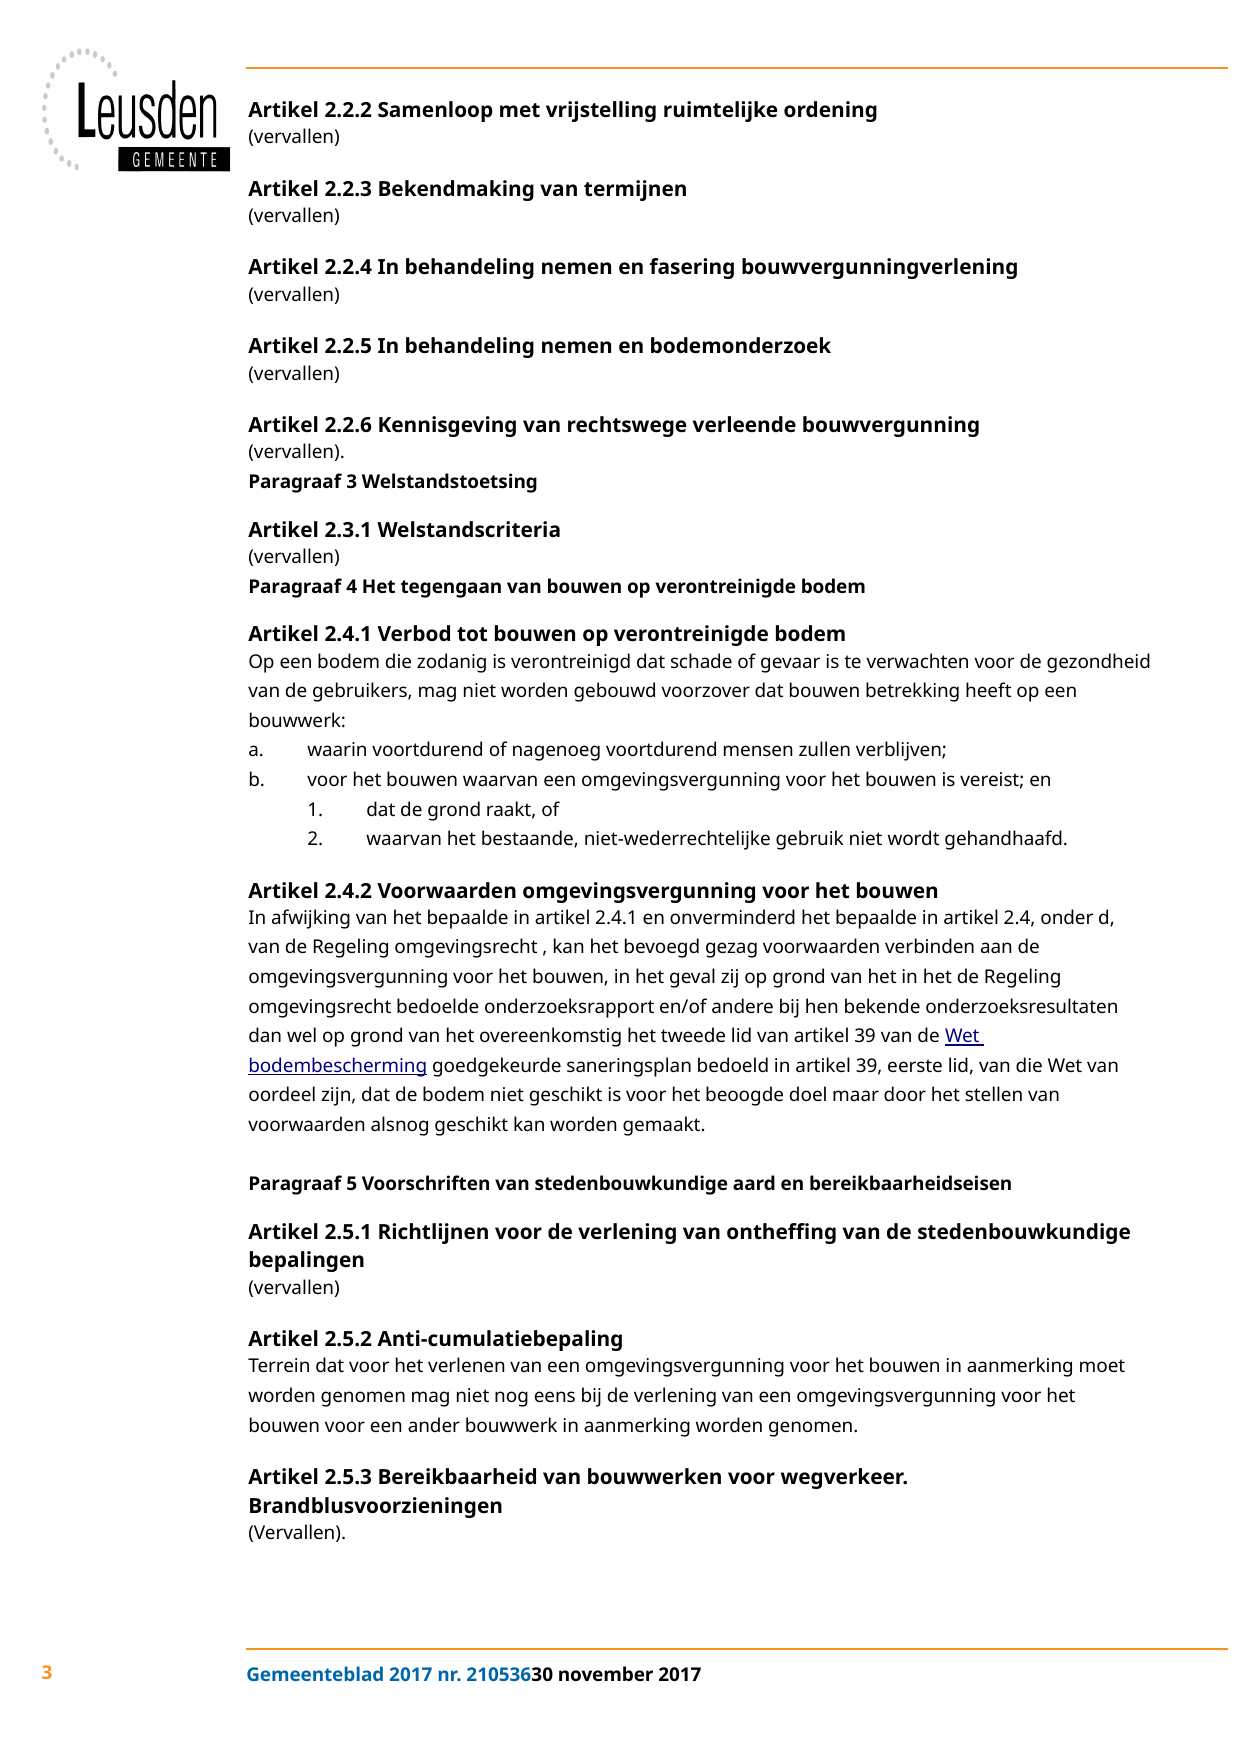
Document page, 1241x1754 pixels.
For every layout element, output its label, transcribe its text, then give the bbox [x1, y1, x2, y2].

text (vervallen) [248, 360, 1152, 386]
text Artikel 2.4.1 Verbod tot bouwen op verontreinigde bodem [248, 619, 1152, 648]
text Artikel 2.3.1 Welstandscriteria [248, 515, 1152, 543]
text (vervallen) [248, 543, 1152, 569]
text Paragraaf 3 Welstandstoetsing [248, 468, 1152, 494]
text Artikel 2.2.3 Bekendmaking van termijnen [248, 174, 1152, 202]
text (vervallen) [248, 1274, 1152, 1299]
text Op een bodem die zodanig is verontreinigd dat schade of gevaar is te verwachten voor de gezondheid van de gebruikers, mag niet worden gebouwd voorzover dat bouwen betrekking heeft op een bouwwerk: [248, 648, 1152, 733]
text Artikel 2.5.1 Richtlijnen voor de verlening van ontheffing van de stedenbouwkundige bepalingen [248, 1217, 1152, 1274]
text Paragraaf 4 Het tegengaan van bouwen op verontreinigde bodem [248, 573, 1152, 598]
list voor het bouwen waarvan een omgevingsvergunning voor het bouwen is vereist; en [248, 766, 1152, 792]
text Artikel 2.4.2 Voorwaarden omgevingsvergunning voor het bouwen [248, 876, 1152, 904]
text Artikel 2.5.2 Anti-cumulatiebepaling [248, 1324, 1152, 1353]
text (vervallen) [248, 202, 1152, 228]
text Artikel 2.2.6 Kennisgeving van rechtswege verleende bouwvergunning [248, 410, 1152, 439]
text In afwijking van het bepaalde in artikel 2.4.1 en onverminderd het bepaalde in artikel 2.4, onder d, van de Regeling omgevingsrecht , kan het bevoegd gezag voorwaarden verbinden aan de omgevingsvergunning voor het bouwen, in het geval zij op grond van het in het de Regeling omgevingsrecht bedoelde onderzoeksrapport en/of andere bij hen bekende onderzoeksresultaten dan wel op grond van het overeenkomstig het tweede lid van artikel 39 van de Wet bodembescherming goedgekeurde saneringsplan bedoeld in artikel 39, eerste lid, van die Wet van oordeel zijn, dat de bodem niet geschikt is voor het beoogde doel maar door het stellen van voorwaarden alsnog geschikt kan worden gemaakt. [248, 904, 1152, 1137]
text (Vervallen). [248, 1519, 1152, 1545]
text Artikel 2.2.4 In behandeling nemen en fasering bouwvergunningverlening [248, 252, 1152, 281]
text Paragraaf 5 Voorschriften van stedenbouwkundige aard en bereikbaarheidseisen [248, 1170, 1152, 1196]
text Terrein dat voor het verlenen van een omgevingsvergunning voor het bouwen in aanmerking moet worden genomen mag niet nog eens bij de verlening van een omgevingsvergunning voor het bouwen voor een ander bouwwerk in aanmerking worden genomen. [248, 1353, 1152, 1438]
text Artikel 2.5.3 Bereikbaarheid van bouwwerken voor wegverkeer. Brandblusvoorzieningen [248, 1462, 1152, 1519]
picture [41, 47, 231, 172]
text (vervallen) [248, 123, 1152, 149]
list dat de grond raakt, of [307, 796, 1152, 821]
list waarvan het bestaande, niet-wederrechtelijke gebruik niet wordt gehandhaafd. [307, 825, 1152, 851]
text (vervallen). [248, 439, 1152, 464]
text Artikel 2.2.5 In behandeling nemen en bodemonderzoek [248, 331, 1152, 360]
text Artikel 2.2.2 Samenloop met vrijstelling ruimtelijke ordening [248, 95, 1152, 123]
list waarin voortdurend of nagenoeg voortdurend mensen zullen verblijven; [248, 737, 1152, 762]
text (vervallen) [248, 281, 1152, 307]
